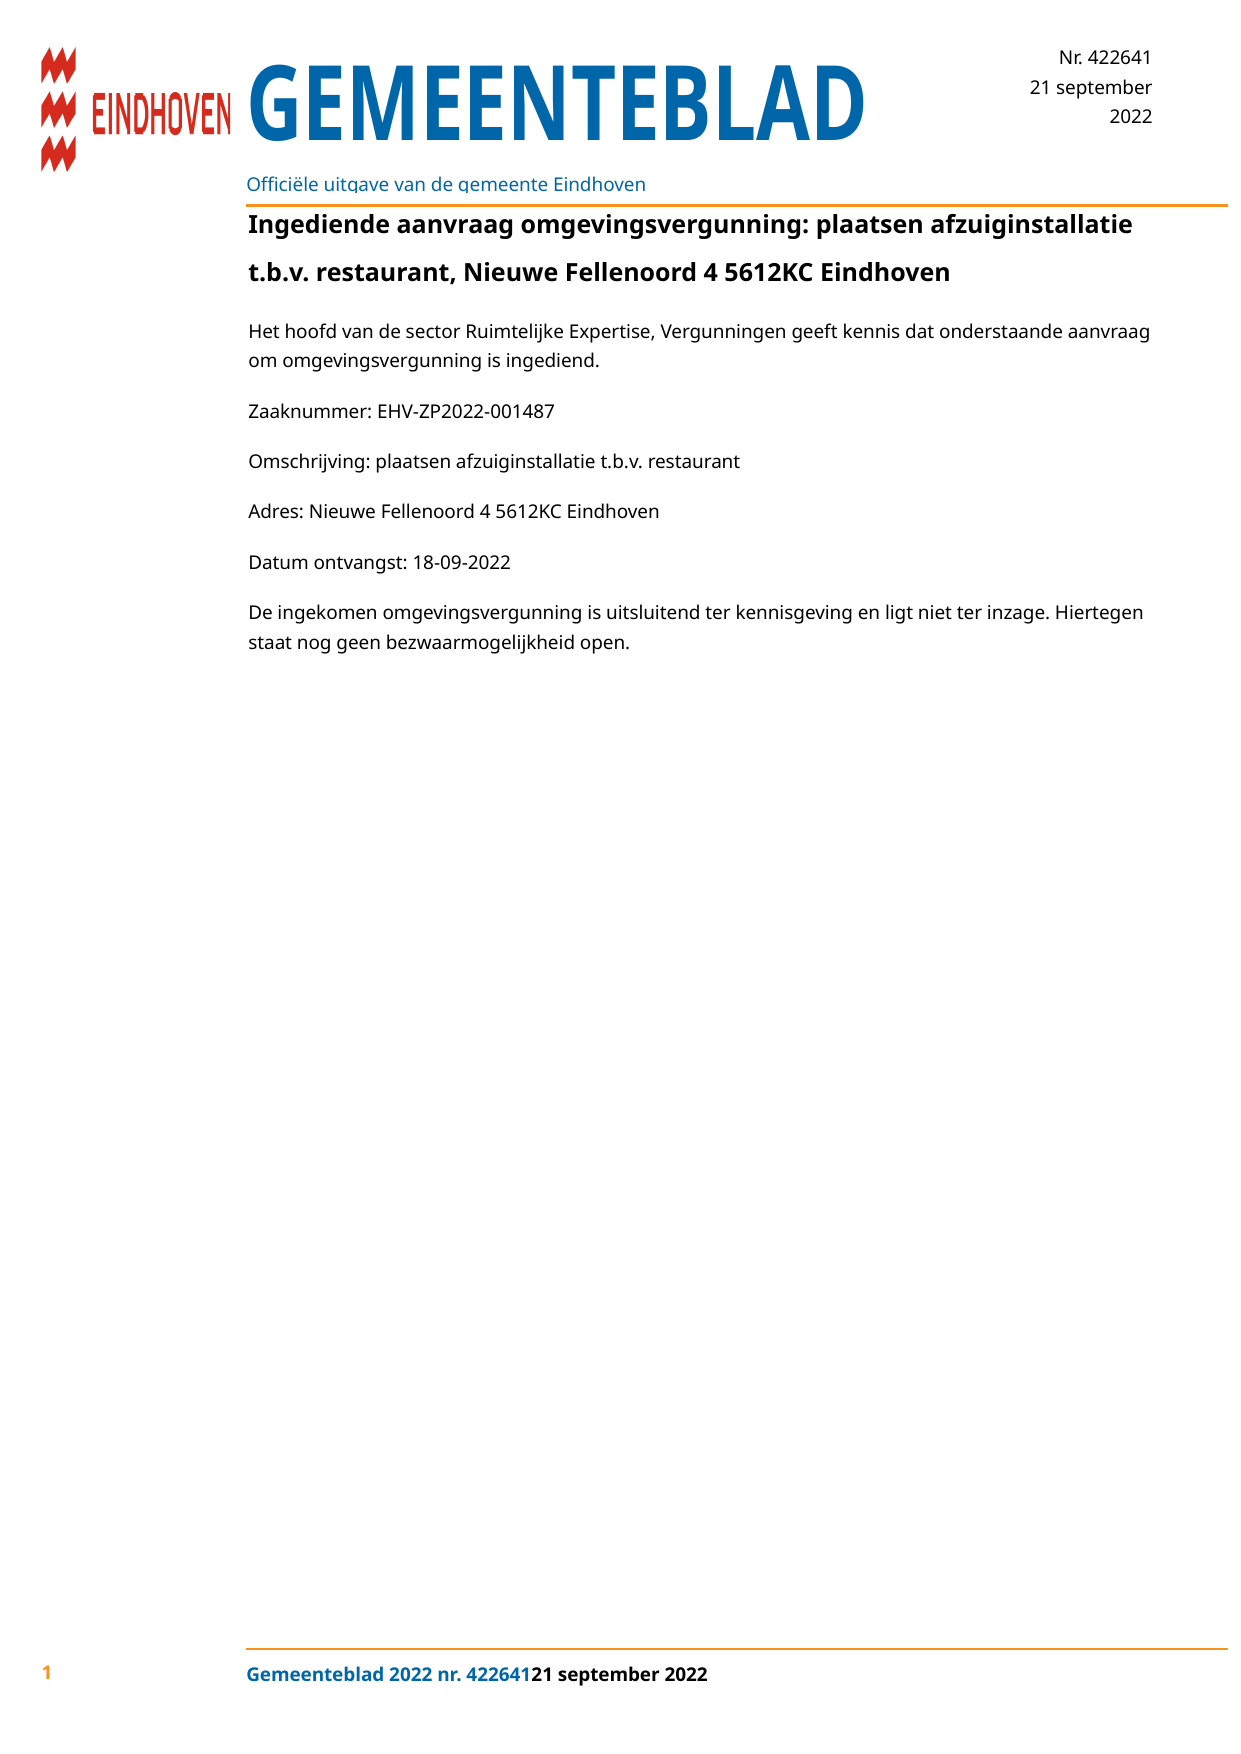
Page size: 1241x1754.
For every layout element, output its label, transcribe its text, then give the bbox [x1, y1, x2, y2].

text De ingekomen omgevingsvergunning is uitsluitend ter kennisgeving en ligt niet ter inzage. Hiertegen staat nog geen bezwaarmogelijkheid open. [248, 599, 1152, 655]
text Omschrijving: plaatsen afzuiginstallatie t.b.v. restaurant [248, 448, 1152, 474]
text Datum ontvangst: 18-09-2022 [248, 549, 1152, 575]
text Zaaknummer: EHV-ZP2022-001487 [248, 398, 1152, 424]
picture [41, 47, 231, 172]
text Adres: Nieuwe Fellenoord 4 5612KC Eindhoven [248, 499, 1152, 524]
text Ingediende aanvraag omgevingsvergunning: plaatsen afzuiginstallatie t.b.v. restaurant, Nieuwe Fellenoord 4 5612KC Eindhoven [248, 207, 1152, 288]
text Het hoofd van de sector Ruimtelijke Expertise, Vergunningen geeft kennis dat onderstaande aanvraag om omgevingsvergunning is ingediend. [248, 318, 1152, 373]
